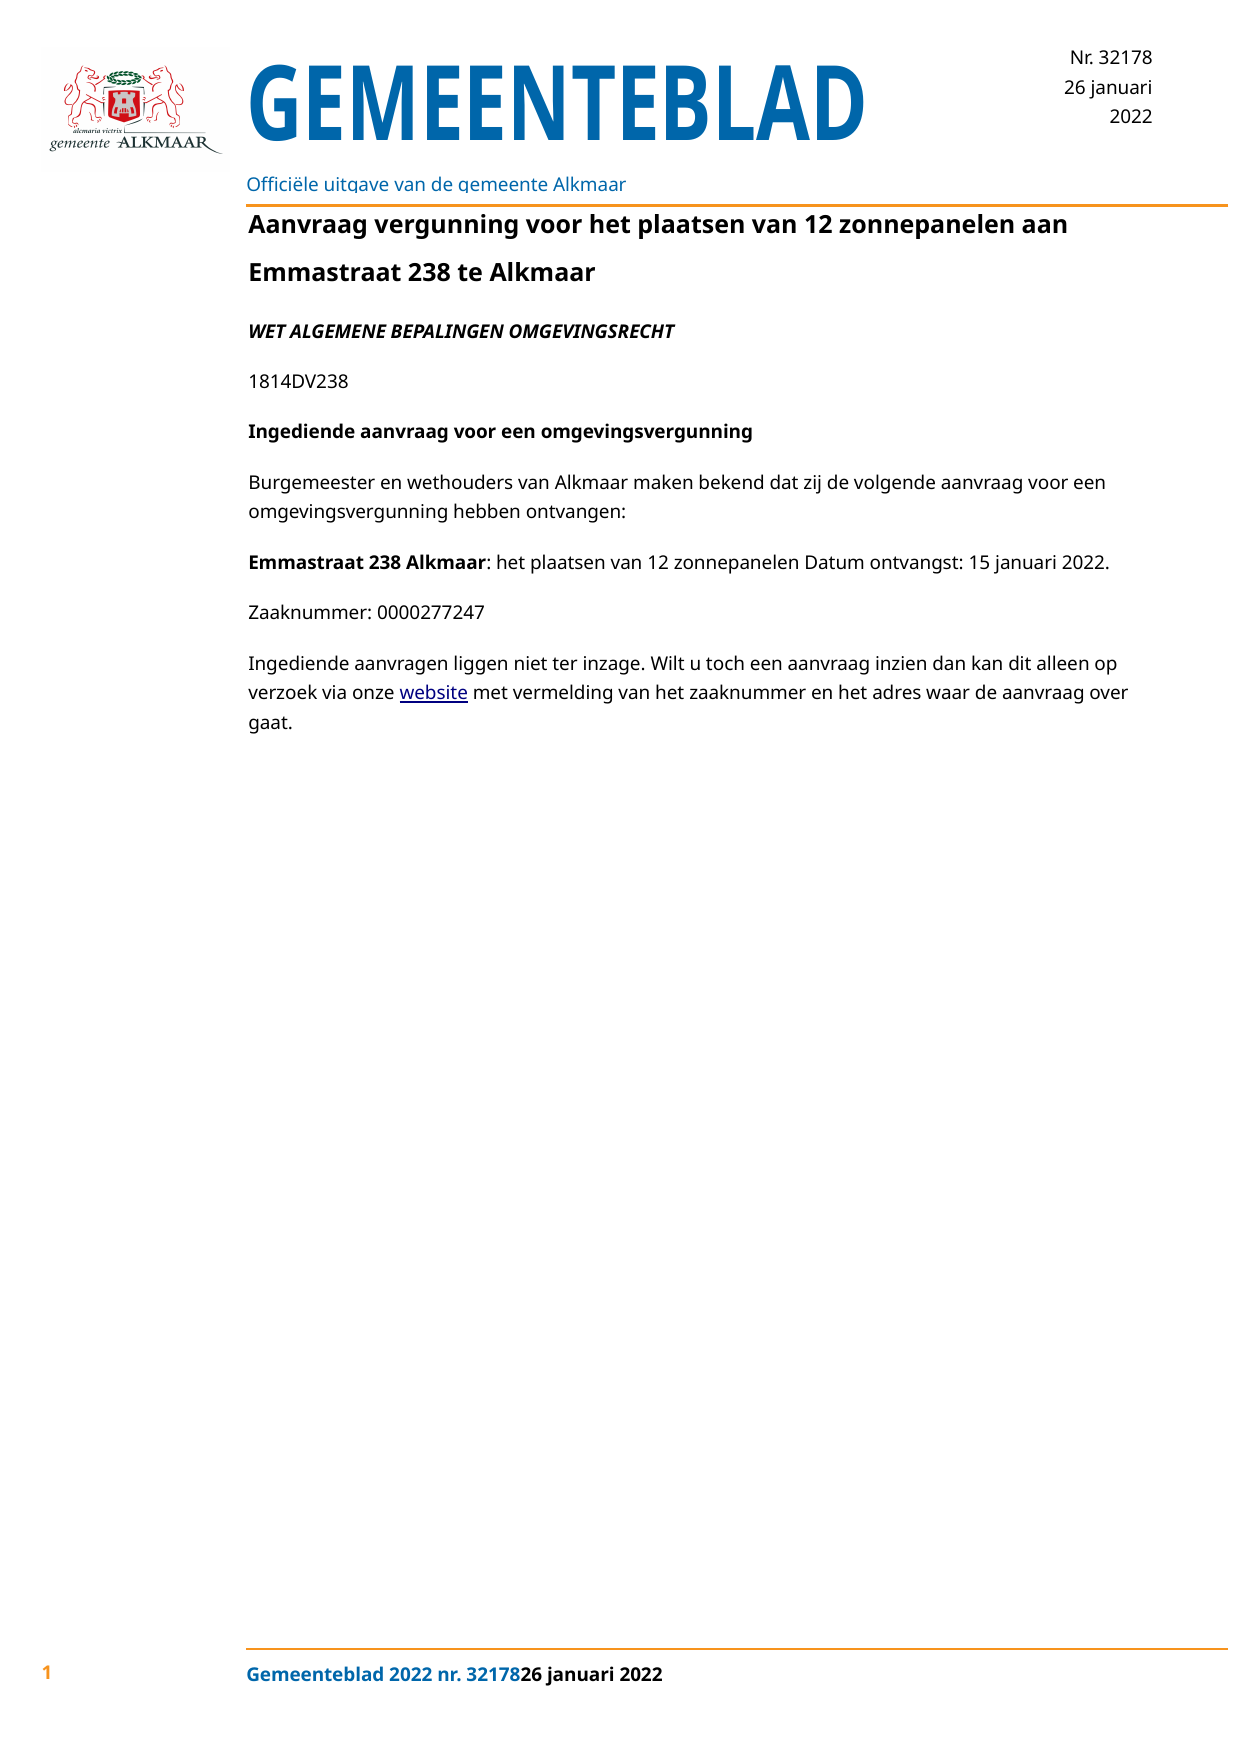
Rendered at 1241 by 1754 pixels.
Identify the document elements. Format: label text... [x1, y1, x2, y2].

text Ingediende aanvraag voor een omgevingsvergunning [248, 419, 1152, 444]
text Zaaknummer: 0000277247 [248, 599, 1152, 625]
text Burgemeester en wethouders van Alkmaar maken bekend dat zij de volgende aanvraag voor een omgevingsvergunning hebben ontvangen: [248, 469, 1152, 524]
text WET ALGEMENE BEPALINGEN OMGEVINGSRECHT [248, 318, 1152, 344]
picture [41, 47, 231, 172]
text Emmastraat 238 Alkmaar: het plaatsen van 12 zonnepanelen Datum ontvangst: 15 januari 2022. [248, 549, 1152, 575]
text Aanvraag vergunning voor het plaatsen van 12 zonnepanelen aan Emmastraat 238 te Alkmaar [248, 207, 1152, 288]
text 1814DV238 [248, 368, 1152, 394]
text Ingediende aanvragen liggen niet ter inzage. Wilt u toch een aanvraag inzien dan kan dit alleen op verzoek via onze website met vermelding van het zaaknummer en het adres waar de aanvraag over gaat. [248, 650, 1152, 735]
